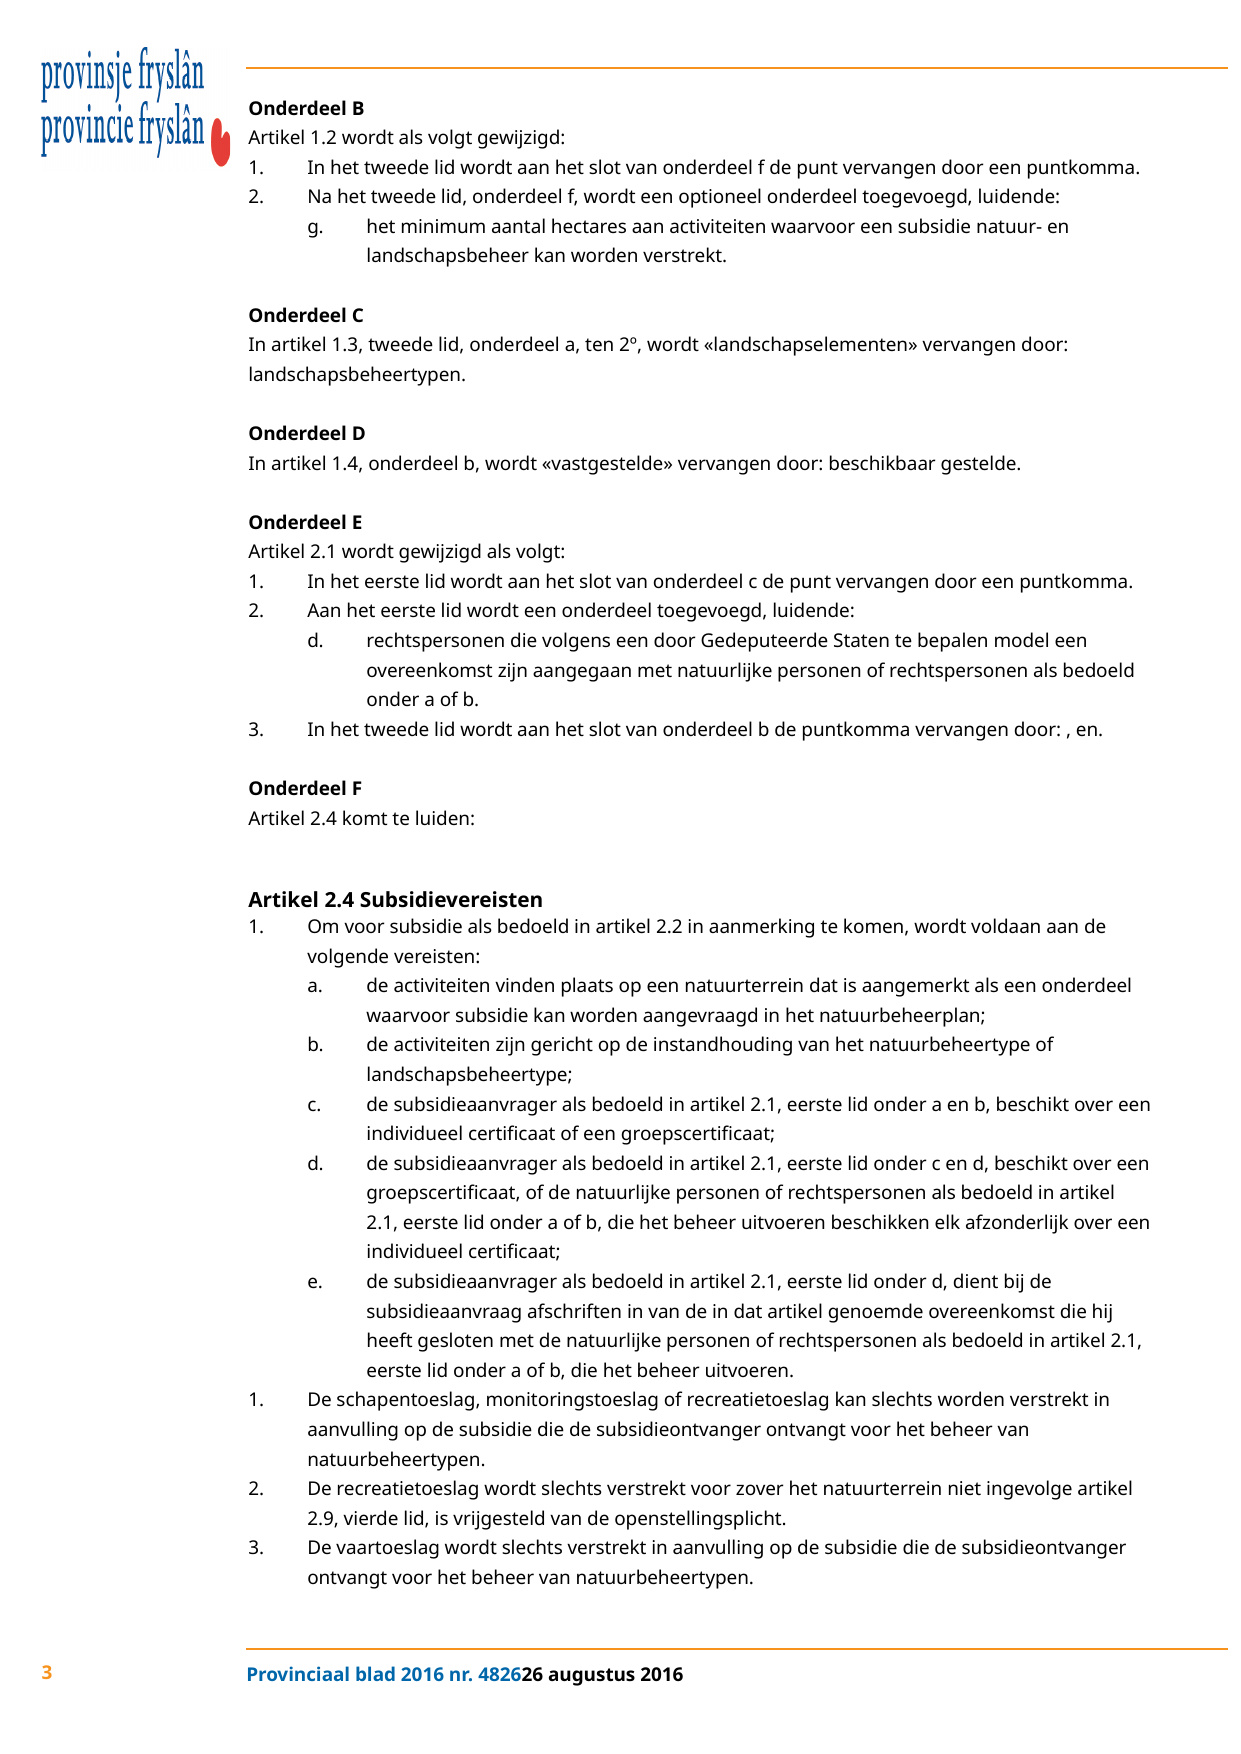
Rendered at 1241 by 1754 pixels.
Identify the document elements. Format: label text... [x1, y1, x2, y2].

list de subsidieaanvrager als bedoeld in artikel 2.1, eerste lid onder a en b, beschikt over een individueel certificaat of een groepscertificaat; [307, 1091, 1152, 1146]
list de activiteiten vinden plaats op een natuurterrein dat is aangemerkt als een onderdeel waarvoor subsidie kan worden aangevraagd in het natuurbeheerplan; [307, 972, 1152, 1028]
text Onderdeel F [248, 775, 1152, 801]
list de activiteiten zijn gericht op de instandhouding van het natuurbeheertype of landschapsbeheertype; [307, 1032, 1152, 1087]
list de subsidieaanvrager als bedoeld in artikel 2.1, eerste lid onder c en d, beschikt over een groepscertificaat, of de natuurlijke personen of rechtspersonen als bedoeld in artikel 2.1, eerste lid onder a of b, die het beheer uitvoeren beschikken elk afzonderlijk over een individueel certificaat; [307, 1150, 1152, 1264]
text In artikel 1.4, onderdeel b, wordt «vastgestelde» vervangen door: beschikbaar gestelde. [248, 450, 1152, 476]
list het minimum aantal hectares aan activiteiten waarvoor een subsidie natuur- en landschapsbeheer kan worden verstrekt. [307, 213, 1152, 268]
picture [41, 47, 231, 172]
text Onderdeel B [248, 95, 1152, 121]
list Om voor subsidie als bedoeld in artikel 2.2 in aanmerking te komen, wordt voldaan aan de volgende vereisten: [248, 913, 1152, 968]
list rechtspersonen die volgens een door Gedeputeerde Staten te bepalen model een overeenkomst zijn aangegaan met natuurlijke personen of rechtspersonen als bedoeld onder a of b. [307, 627, 1152, 712]
list In het eerste lid wordt aan het slot van onderdeel c de punt vervangen door een puntkomma. [248, 568, 1152, 594]
text Onderdeel D [248, 420, 1152, 446]
list In het tweede lid wordt aan het slot van onderdeel f de punt vervangen door een puntkomma. [248, 154, 1152, 180]
list de subsidieaanvrager als bedoeld in artikel 2.1, eerste lid onder d, dient bij de subsidieaanvraag afschriften in van de in dat artikel genoemde overeenkomst die hij heeft gesloten met de natuurlijke personen of rechtspersonen als bedoeld in artikel 2.1, eerste lid onder a of b, die het beheer uitvoeren. [307, 1268, 1152, 1383]
text Onderdeel C [248, 302, 1152, 328]
list Na het tweede lid, onderdeel f, wordt een optioneel onderdeel toegevoegd, luidende: [248, 183, 1152, 209]
list De schapentoeslag, monitoringstoeslag of recreatietoeslag kan slechts worden verstrekt in aanvulling op de subsidie die de subsidieontvanger ontvangt voor het beheer van natuurbeheertypen. [248, 1387, 1152, 1471]
text Artikel 1.2 wordt als volgt gewijzigd: [248, 124, 1152, 150]
list Aan het eerste lid wordt een onderdeel toegevoegd, luidende: [248, 598, 1152, 623]
text In artikel 1.3, tweede lid, onderdeel a, ten 2º, wordt «landschapselementen» vervangen door: landschapsbeheertypen. [248, 331, 1152, 387]
list De vaartoeslag wordt slechts verstrekt in aanvulling op de subsidie die de subsidieontvanger ontvangt voor het beheer van natuurbeheertypen. [248, 1534, 1152, 1590]
text Artikel 2.4 komt te luiden: [248, 805, 1152, 831]
list De recreatietoeslag wordt slechts verstrekt voor zover het natuurterrein niet ingevolge artikel 2.9, vierde lid, is vrijgesteld van de openstellingsplicht. [248, 1475, 1152, 1531]
text Artikel 2.1 wordt gewijzigd als volgt: [248, 538, 1152, 564]
text Artikel 2.4 Subsidievereisten [248, 885, 1152, 913]
list In het tweede lid wordt aan het slot van onderdeel b de puntkomma vervangen door: , en. [248, 716, 1152, 742]
text Onderdeel E [248, 509, 1152, 535]
